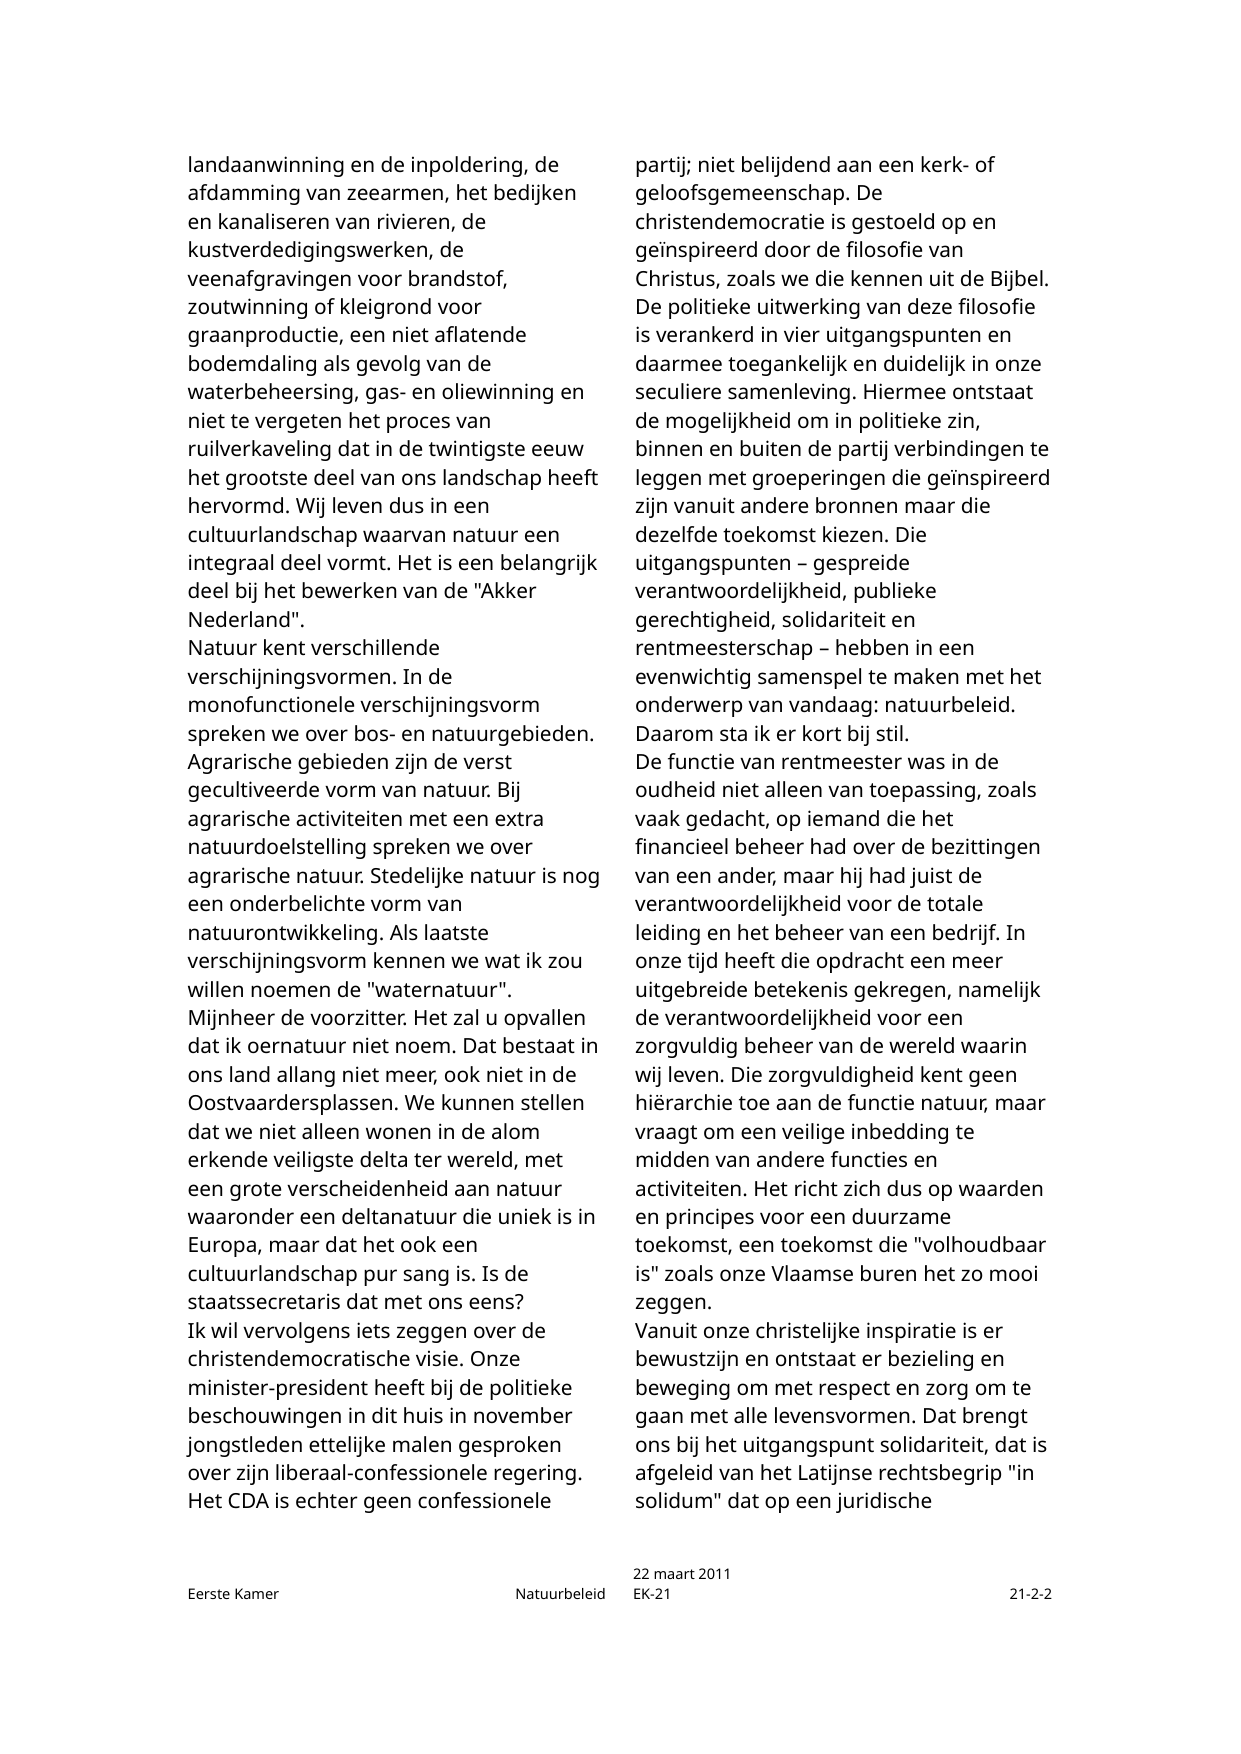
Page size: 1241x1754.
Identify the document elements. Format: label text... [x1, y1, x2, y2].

text landaanwinning en de inpoldering, de afdamming van zeearmen, het bedijken en kanaliseren van rivieren, de kustverdedigingswerken, de veenafgravingen voor brandstof, zoutwinning of kleigrond voor graanproductie, een niet aflatende bodemdaling als gevolg van de waterbeheersing, gas- en oliewinning en niet te vergeten het proces van ruilverkaveling dat in de twintigste eeuw het grootste deel van ons landschap heeft hervormd. Wij leven dus in een cultuurlandschap waarvan natuur een integraal deel vormt. Het is een belangrijk deel bij het bewerken van de "Akker Nederland". [187, 150, 605, 633]
text De functie van rentmeester was in de oudheid niet alleen van toepassing, zoals vaak gedacht, op iemand die het financieel beheer had over de bezittingen van een ander, maar hij had juist de verantwoordelijkheid voor de totale leiding en het beheer van een bedrijf. In onze tijd heeft die opdracht een meer uitgebreide betekenis gekregen, namelijk de verantwoordelijkheid voor een zorgvuldig beheer van de wereld waarin wij leven. Die zorgvuldigheid kent geen hiërarchie toe aan de functie natuur, maar vraagt om een veilige inbedding te midden van andere functies en activiteiten. Het richt zich dus op waarden en principes voor een duurzame toekomst, een toekomst die "volhoudbaar is" zoals onze Vlaamse buren het zo mooi zeggen. [635, 747, 1053, 1316]
text partij; niet belijdend aan een kerk- of geloofsgemeenschap. De christendemocratie is gestoeld op en geïnspireerd door de filosofie van Christus, zoals we die kennen uit de Bijbel. De politieke uitwerking van deze filosofie is verankerd in vier uitgangspunten en daarmee toegankelijk en duidelijk in onze seculiere samenleving. Hiermee ontstaat de mogelijkheid om in politieke zin, binnen en buiten de partij verbindingen te leggen met groeperingen die geïnspireerd zijn vanuit andere bronnen maar die dezelfde toekomst kiezen. Die uitgangspunten – gespreide verantwoordelijkheid, publieke gerechtigheid, solidariteit en rentmeesterschap – hebben in een evenwichtig samenspel te maken met het onderwerp van vandaag: natuurbeleid. Daarom sta ik er kort bij stil. [635, 150, 1053, 747]
text Natuur kent verschillende verschijningsvormen. In de monofunctionele verschijningsvorm spreken we over bos- en natuurgebieden. Agrarische gebieden zijn de verst gecultiveerde vorm van natuur. Bij agrarische activiteiten met een extra natuurdoelstelling spreken we over agrarische natuur. Stedelijke natuur is nog een onderbelichte vorm van natuurontwikkeling. Als laatste verschijningsvorm kennen we wat ik zou willen noemen de "waternatuur". [187, 633, 605, 1003]
text Vanuit onze christelijke inspiratie is er bewustzijn en ontstaat er bezieling en beweging om met respect en zorg om te gaan met alle levensvormen. Dat brengt ons bij het uitgangspunt solidariteit, dat is afgeleid van het Latijnse rechtsbegrip "in solidum" dat op een juridische [635, 1316, 1053, 1515]
text Ik wil vervolgens iets zeggen over de christendemocratische visie. Onze minister-president heeft bij de politieke beschouwingen in dit huis in november jongstleden ettelijke malen gesproken over zijn liberaal-confessionele regering. Het CDA is echter geen confessionele [187, 1316, 605, 1515]
text Mijnheer de voorzitter. Het zal u opvallen dat ik oernatuur niet noem. Dat bestaat in ons land allang niet meer, ook niet in de Oostvaardersplassen. We kunnen stellen dat we niet alleen wonen in de alom erkende veiligste delta ter wereld, met een grote verscheidenheid aan natuur waaronder een deltanatuur die uniek is in Europa, maar dat het ook een cultuurlandschap pur sang is. Is de staatssecretaris dat met ons eens? [187, 1003, 605, 1316]
